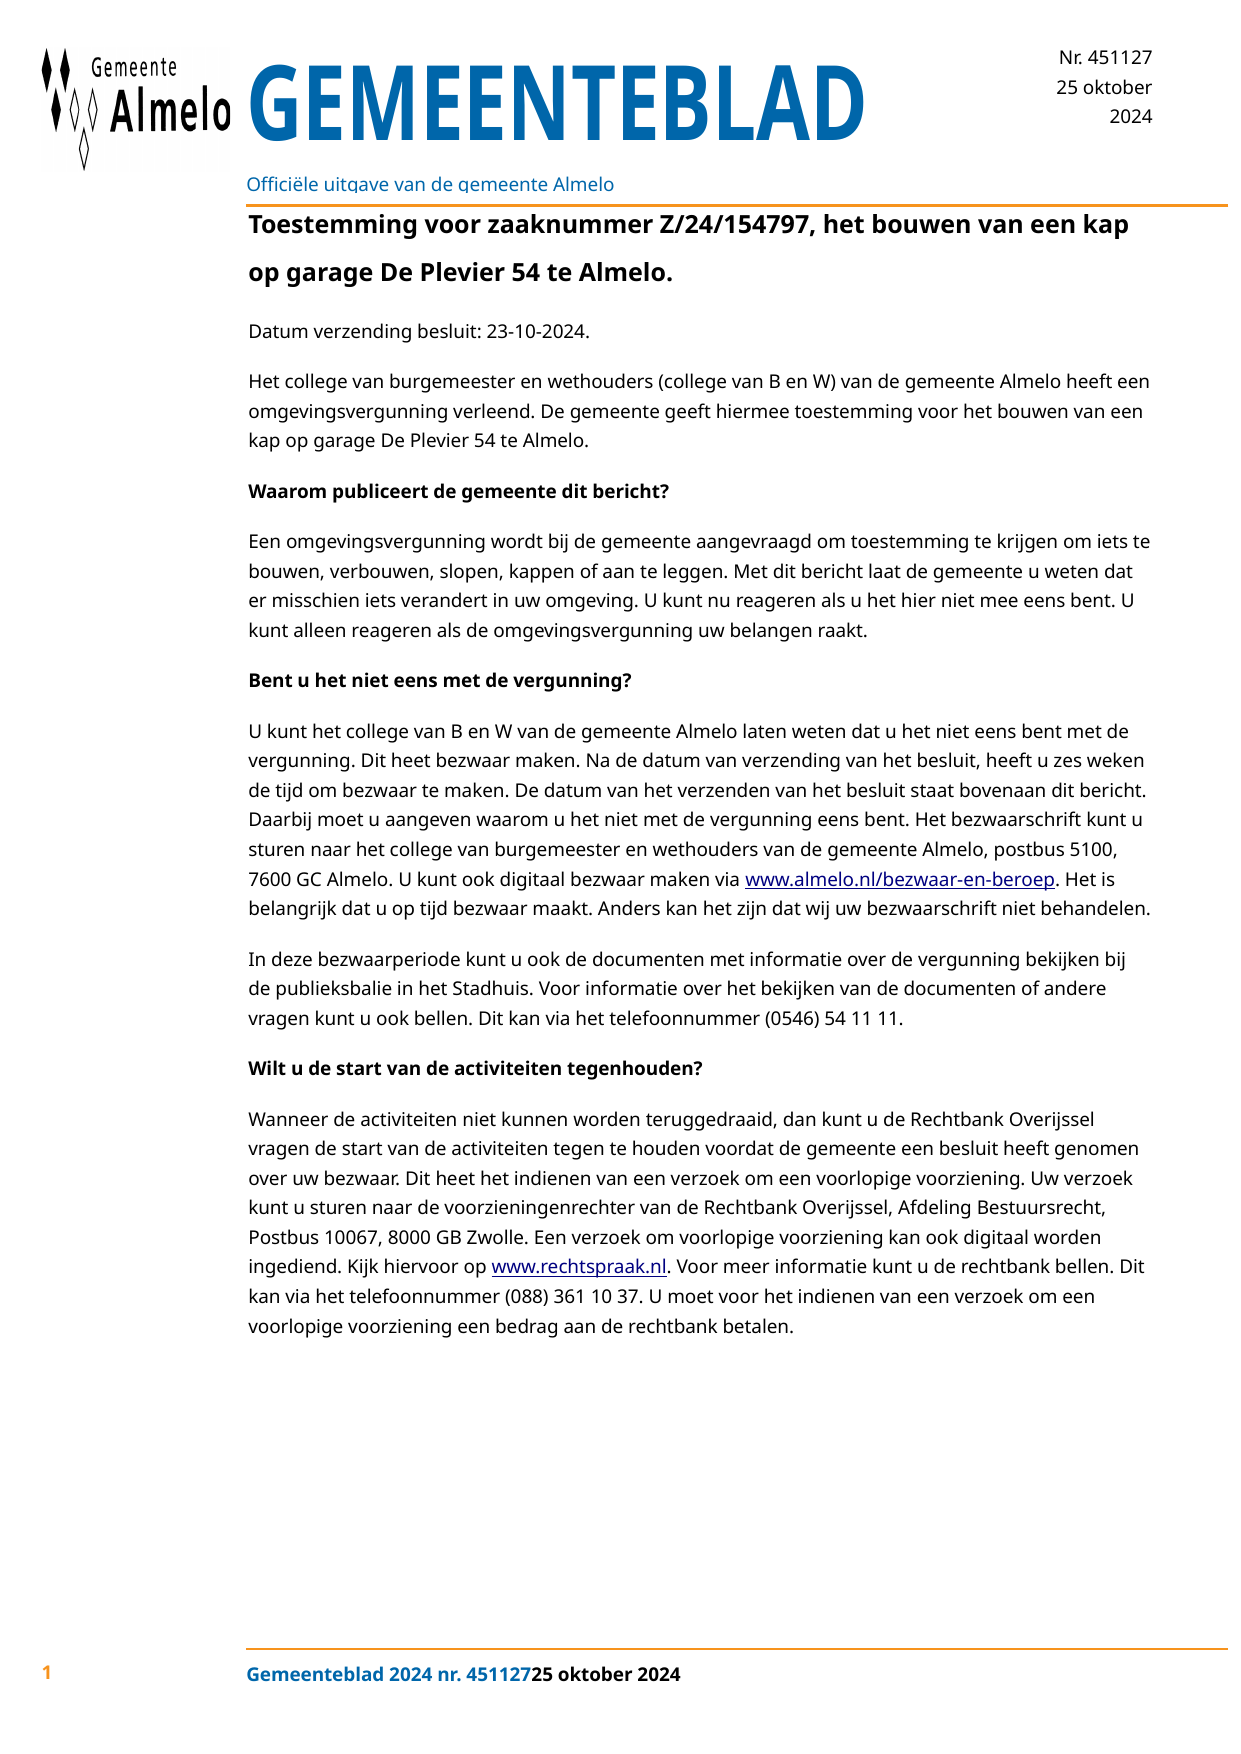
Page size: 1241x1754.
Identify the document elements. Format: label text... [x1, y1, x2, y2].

text Wanneer de activiteiten niet kunnen worden teruggedraaid, dan kunt u de Rechtbank Overijssel vragen de start van de activiteiten tegen te houden voordat de gemeente een besluit heeft genomen over uw bezwaar. Dit heet het indienen van een verzoek om een voorlopige voorziening. Uw verzoek kunt u sturen naar de voorzieningenrechter van de Rechtbank Overijssel, Afdeling Bestuursrecht, Postbus 10067, 8000 GB Zwolle. Een verzoek om voorlopige voorziening kan ook digitaal worden ingediend. Kijk hiervoor op www.rechtspraak.nl. Voor meer informatie kunt u de rechtbank bellen. Dit kan via het telefoonnummer (088) 361 10 37. U moet voor het indienen van een verzoek om een voorlopige voorziening een bedrag aan de rechtbank betalen. [248, 1106, 1152, 1339]
text Een omgevingsvergunning wordt bij de gemeente aangevraagd om toestemming te krijgen om iets te bouwen, verbouwen, slopen, kappen of aan te leggen. Met dit bericht laat de gemeente u weten dat er misschien iets verandert in uw omgeving. U kunt nu reageren als u het hier niet mee eens bent. U kunt alleen reageren als de omgevingsvergunning uw belangen raakt. [248, 528, 1152, 643]
picture [41, 47, 231, 172]
text Wilt u de start van de activiteiten tegenhouden? [248, 1055, 1152, 1081]
text Waarom publiceert de gemeente dit bericht? [248, 478, 1152, 504]
text Toestemming voor zaaknummer Z/24/154797, het bouwen van een kap op garage De Plevier 54 te Almelo. [248, 207, 1152, 288]
text Het college van burgemeester en wethouders (college van B en W) van de gemeente Almelo heeft een omgevingsvergunning verleend. De gemeente geeft hiermee toestemming voor het bouwen van een kap op garage De Plevier 54 te Almelo. [248, 368, 1152, 453]
text Datum verzending besluit: 23-10-2024. [248, 318, 1152, 344]
text Bent u het niet eens met de vergunning? [248, 667, 1152, 693]
text In deze bezwaarperiode kunt u ook de documenten met informatie over de vergunning bekijken bij de publieksbalie in het Stadhuis. Voor informatie over het bekijken van de documenten of andere vragen kunt u ook bellen. Dit kan via het telefoonnummer (0546) 54 11 11. [248, 946, 1152, 1031]
text U kunt het college van B en W van de gemeente Almelo laten weten dat u het niet eens bent met de vergunning. Dit heet bezwaar maken. Na de datum van verzending van het besluit, heeft u zes weken de tijd om bezwaar te maken. De datum van het verzenden van het besluit staat bovenaan dit bericht. Daarbij moet u aangeven waarom u het niet met de vergunning eens bent. Het bezwaarschrift kunt u sturen naar het college van burgemeester en wethouders van de gemeente Almelo, postbus 5100, 7600 GC Almelo. U kunt ook digitaal bezwaar maken via www.almelo.nl/bezwaar-en-beroep. Het is belangrijk dat u op tijd bezwaar maakt. Anders kan het zijn dat wij uw bezwaarschrift niet behandelen. [248, 718, 1152, 921]
